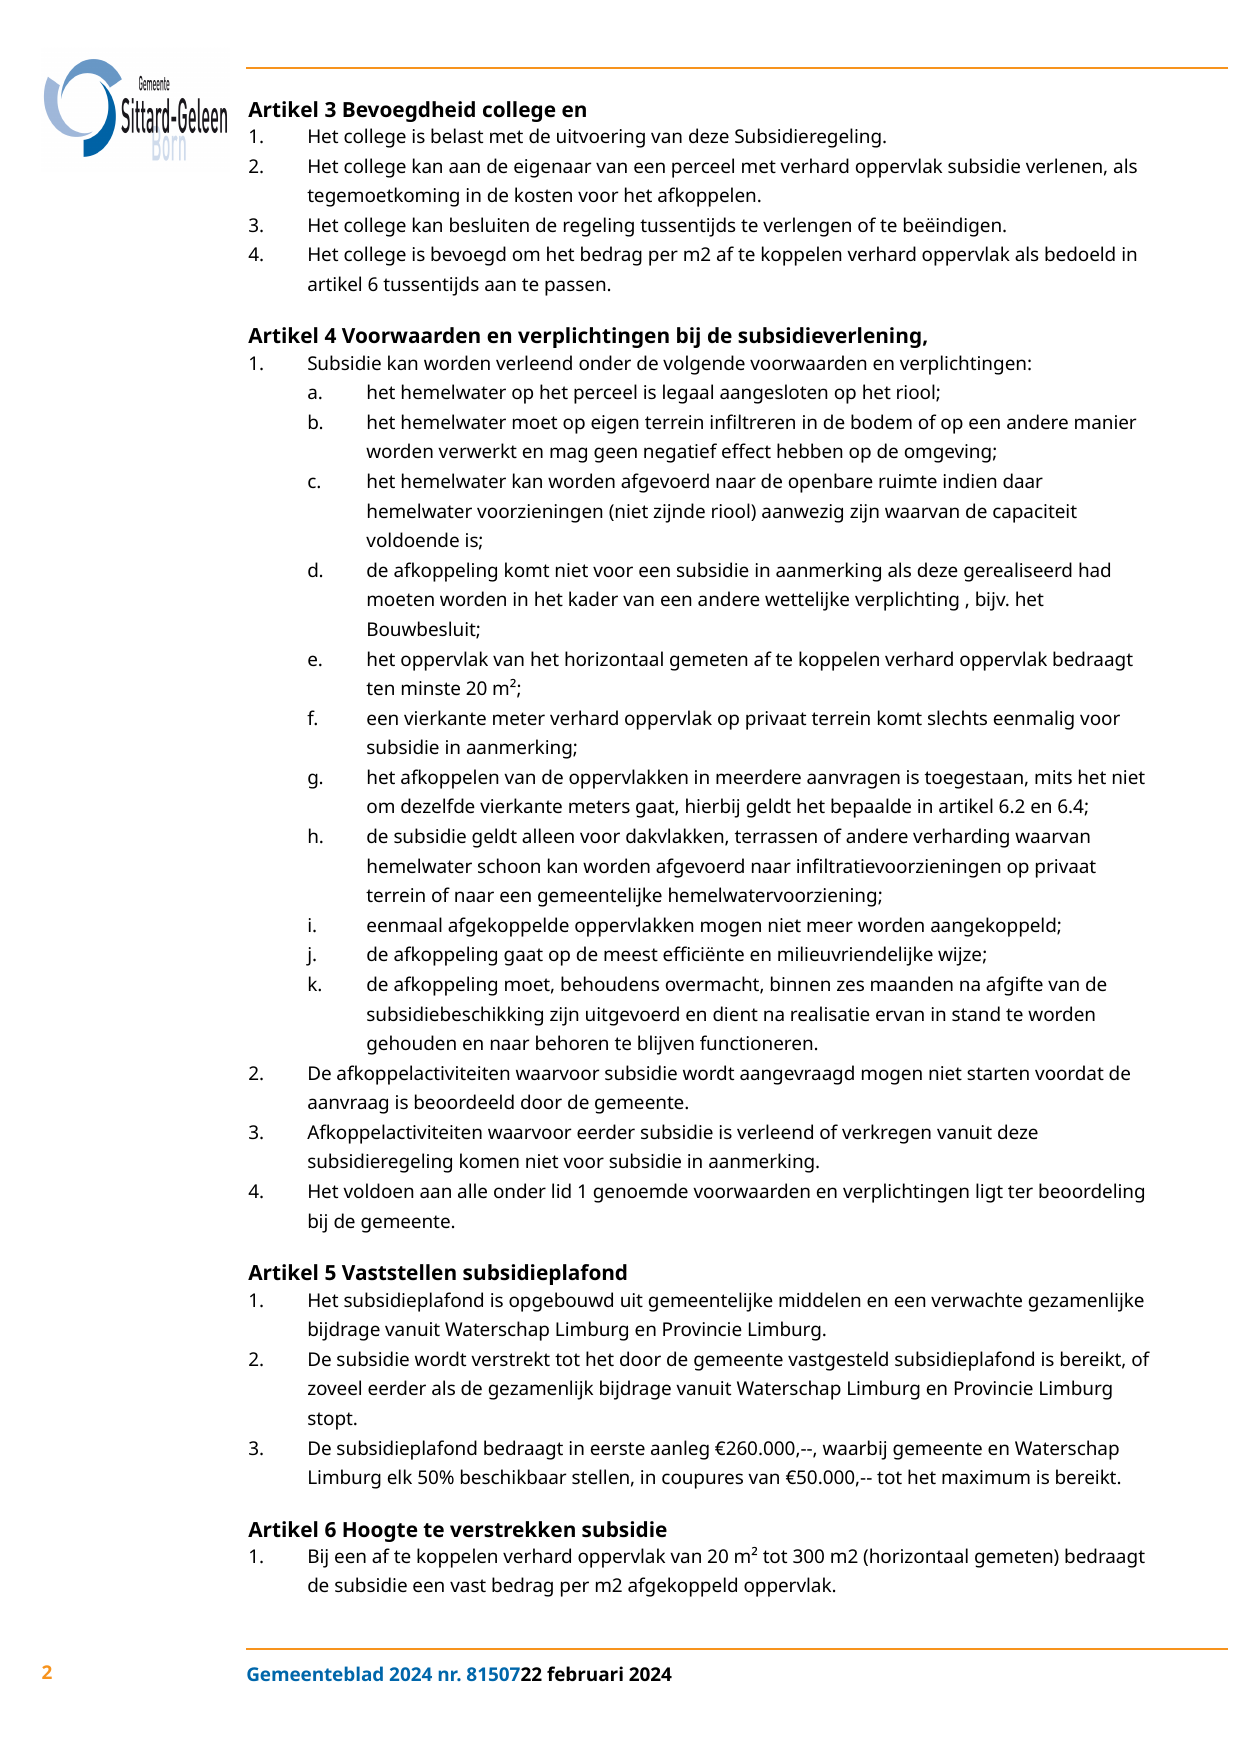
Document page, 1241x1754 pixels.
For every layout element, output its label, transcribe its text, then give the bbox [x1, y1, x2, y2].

text Artikel 3 Bevoegdheid college en [248, 95, 1152, 123]
list Het subsidieplafond is opgebouwd uit gemeentelijke middelen en een verwachte gezamenlijke bijdrage vanuit Waterschap Limburg en Provincie Limburg. [248, 1287, 1152, 1342]
text Artikel 5 Vaststellen subsidieplafond [248, 1258, 1152, 1287]
list het hemelwater kan worden afgevoerd naar de openbare ruimte indien daar hemelwater voorzieningen (niet zijnde riool) aanwezig zijn waarvan de capaciteit voldoende is; [307, 468, 1152, 553]
list de afkoppeling moet, behoudens overmacht, binnen zes maanden na afgifte van de subsidiebeschikking zijn uitgevoerd en dient na realisatie ervan in stand te worden gehouden en naar behoren te blijven functioneren. [307, 971, 1152, 1056]
list Subsidie kan worden verleend onder de volgende voorwaarden en verplichtingen: [248, 350, 1152, 376]
text Artikel 4 Voorwaarden en verplichtingen bij de subsidieverlening, [248, 322, 1152, 350]
list Bij een af te koppelen verhard oppervlak van 20 m² tot 300 m2 (horizontaal gemeten) bedraagt de subsidie een vast bedrag per m2 afgekoppeld oppervlak. [248, 1543, 1152, 1598]
list de subsidie geldt alleen voor dakvlakken, terrassen of andere verharding waarvan hemelwater schoon kan worden afgevoerd naar infiltratievoorzieningen op privaat terrein of naar een gemeentelijke hemelwatervoorziening; [307, 823, 1152, 908]
list De subsidie wordt verstrekt tot het door de gemeente vastgesteld subsidieplafond is bereikt, of zoveel eerder als de gezamenlijk bijdrage vanuit Waterschap Limburg en Provincie Limburg stopt. [248, 1346, 1152, 1431]
list het oppervlak van het horizontaal gemeten af te koppelen verhard oppervlak bedraagt ten minste 20 m²; [307, 646, 1152, 701]
list de afkoppeling gaat op de meest efficiënte en milieuvriendelijke wijze; [307, 942, 1152, 967]
list de afkoppeling komt niet voor een subsidie in aanmerking als deze gerealiseerd had moeten worden in het kader van een andere wettelijke verplichting , bijv. het Bouwbesluit; [307, 557, 1152, 642]
text Artikel 6 Hoogte te verstrekken subsidie [248, 1515, 1152, 1543]
list Het college kan aan de eigenaar van een perceel met verhard oppervlak subsidie verlenen, als tegemoetkoming in de kosten voor het afkoppelen. [248, 153, 1152, 208]
list het afkoppelen van de oppervlakken in meerdere aanvragen is toegestaan, mits het niet om dezelfde vierkante meters gaat, hierbij geldt het bepaalde in artikel 6.2 en 6.4; [307, 764, 1152, 819]
list De afkoppelactiviteiten waarvoor subsidie wordt aangevraagd mogen niet starten voordat de aanvraag is beoordeeld door de gemeente. [248, 1060, 1152, 1115]
list Het college is belast met de uitvoering van deze Subsidieregeling. [248, 123, 1152, 149]
list Afkoppelactiviteiten waarvoor eerder subsidie is verleend of verkregen vanuit deze subsidieregeling komen niet voor subsidie in aanmerking. [248, 1119, 1152, 1174]
list het hemelwater moet op eigen terrein infiltreren in de bodem of op een andere manier worden verwerkt en mag geen negatief effect hebben op de omgeving; [307, 409, 1152, 464]
list eenmaal afgekoppelde oppervlakken mogen niet meer worden aangekoppeld; [307, 912, 1152, 938]
list Het college is bevoegd om het bedrag per m2 af te koppelen verhard oppervlak als bedoeld in artikel 6 tussentijds aan te passen. [248, 242, 1152, 297]
list De subsidieplafond bedraagt in eerste aanleg €260.000,--, waarbij gemeente en Waterschap Limburg elk 50% beschikbaar stellen, in coupures van €50.000,-- tot het maximum is bereikt. [248, 1435, 1152, 1490]
list het hemelwater op het perceel is legaal aangesloten op het riool; [307, 379, 1152, 405]
picture [41, 47, 231, 172]
list Het college kan besluiten de regeling tussentijds te verlengen of te beëindigen. [248, 212, 1152, 238]
list Het voldoen aan alle onder lid 1 genoemde voorwaarden en verplichtingen ligt ter beoordeling bij de gemeente. [248, 1178, 1152, 1234]
list een vierkante meter verhard oppervlak op privaat terrein komt slechts eenmalig voor subsidie in aanmerking; [307, 705, 1152, 760]
